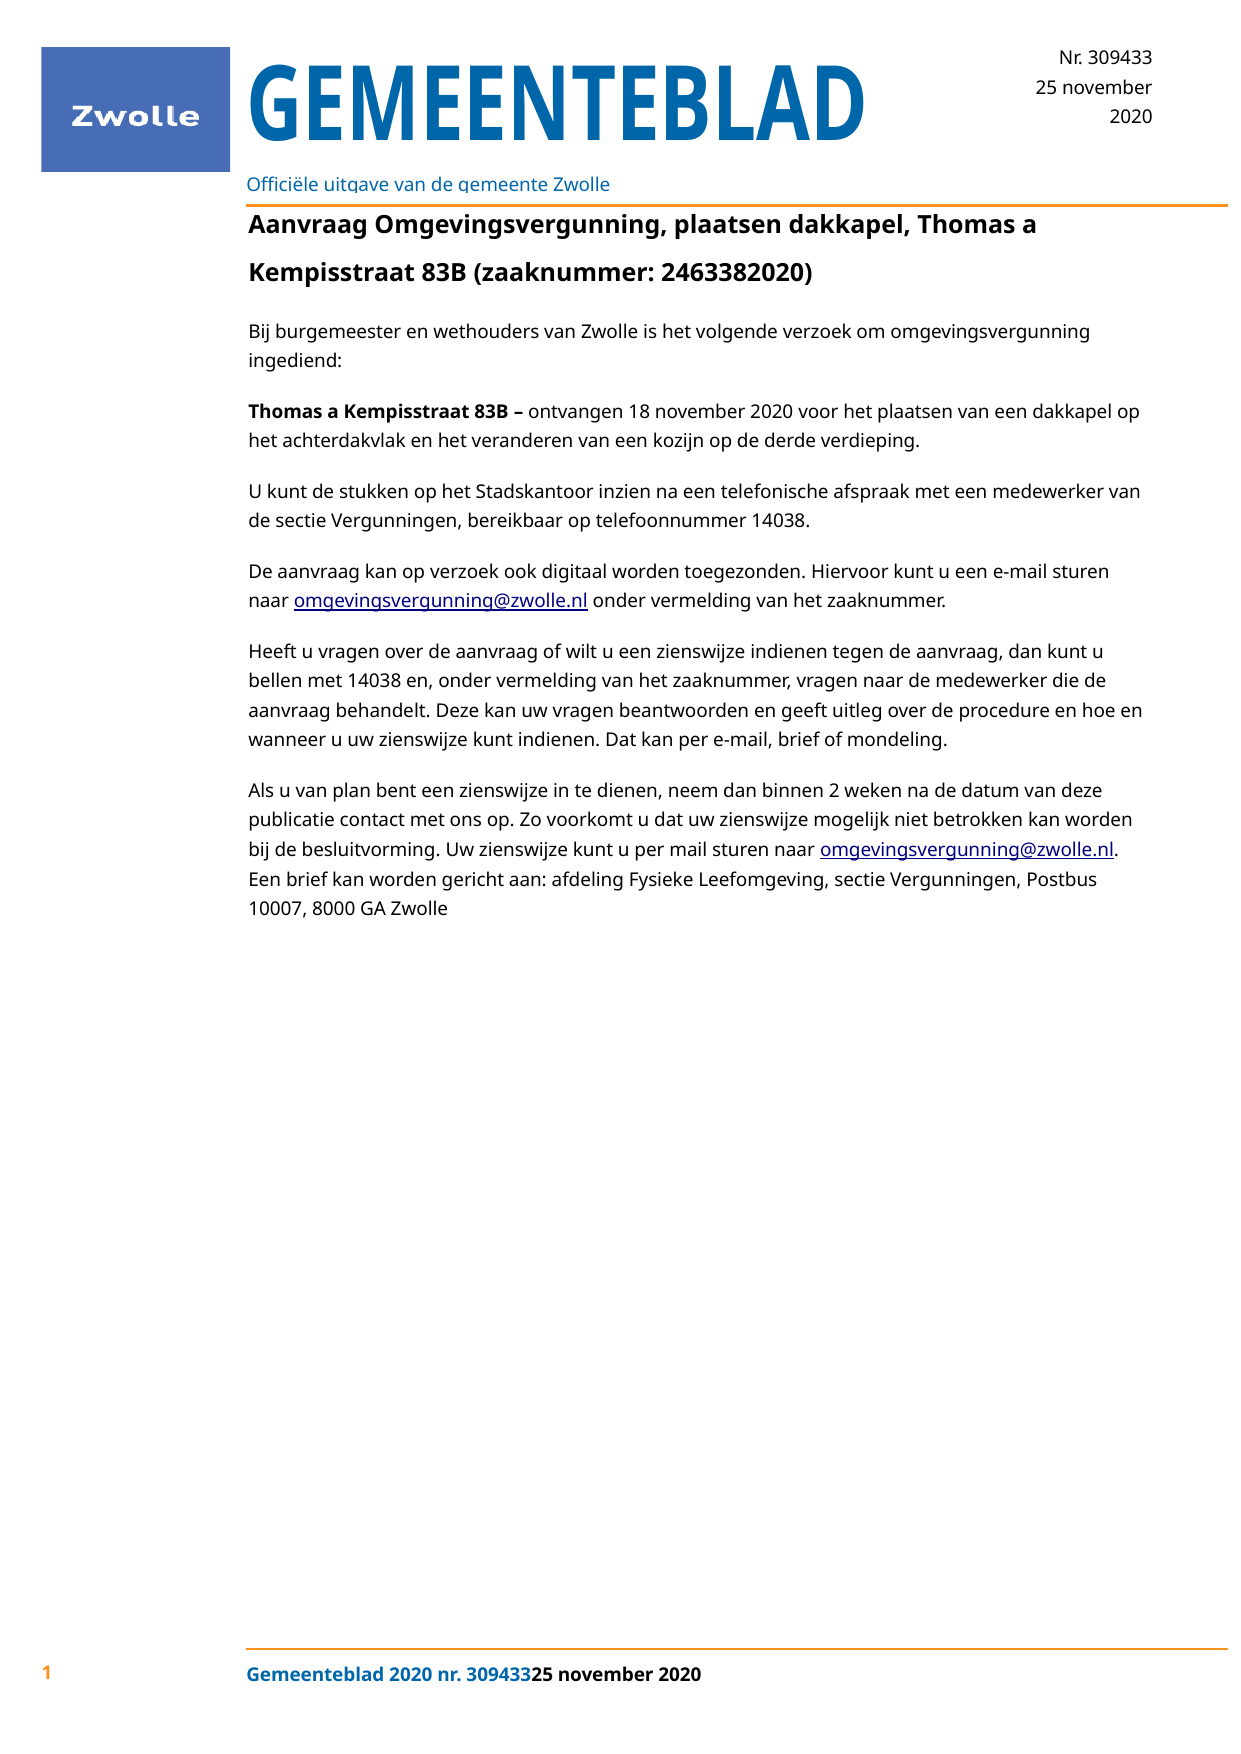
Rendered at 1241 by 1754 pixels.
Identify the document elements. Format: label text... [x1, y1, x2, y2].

text De aanvraag kan op verzoek ook digitaal worden toegezonden. Hiervoor kunt u een e-mail sturen naar omgevingsvergunning@zwolle.nl onder vermelding van het zaaknummer. [248, 558, 1152, 613]
text Aanvraag Omgevingsvergunning, plaatsen dakkapel, Thomas a Kempisstraat 83B (zaaknummer: 2463382020) [248, 207, 1152, 288]
text Bij burgemeester en wethouders van Zwolle is het volgende verzoek om omgevingsvergunning ingediend: [248, 318, 1152, 373]
text Als u van plan bent een zienswijze in te dienen, neem dan binnen 2 weken na de datum van deze publicatie contact met ons op. Zo voorkomt u dat uw zienswijze mogelijk niet betrokken kan worden bij de besluitvorming. Uw zienswijze kunt u per mail sturen naar omgevingsvergunning@zwolle.nl. Een brief kan worden gericht aan: afdeling Fysieke Leefomgeving, sectie Vergunningen, Postbus 10007, 8000 GA Zwolle [248, 777, 1152, 921]
text Thomas a Kempisstraat 83B – ontvangen 18 november 2020 voor het plaatsen van een dakkapel op het achterdakvlak en het veranderen van een kozijn op de derde verdieping. [248, 398, 1152, 453]
picture [41, 47, 231, 172]
text Heeft u vragen over de aanvraag of wilt u een zienswijze indienen tegen de aanvraag, dan kunt u bellen met 14038 en, onder vermelding van het zaaknummer, vragen naar de medewerker die de aanvraag behandelt. Deze kan uw vragen beantwoorden en geeft uitleg over de procedure en hoe en wanneer u uw zienswijze kunt indienen. Dat kan per e-mail, brief of mondeling. [248, 638, 1152, 752]
text U kunt de stukken op het Stadskantoor inzien na een telefonische afspraak met een medewerker van de sectie Vergunningen, bereikbaar op telefoonnummer 14038. [248, 478, 1152, 533]
